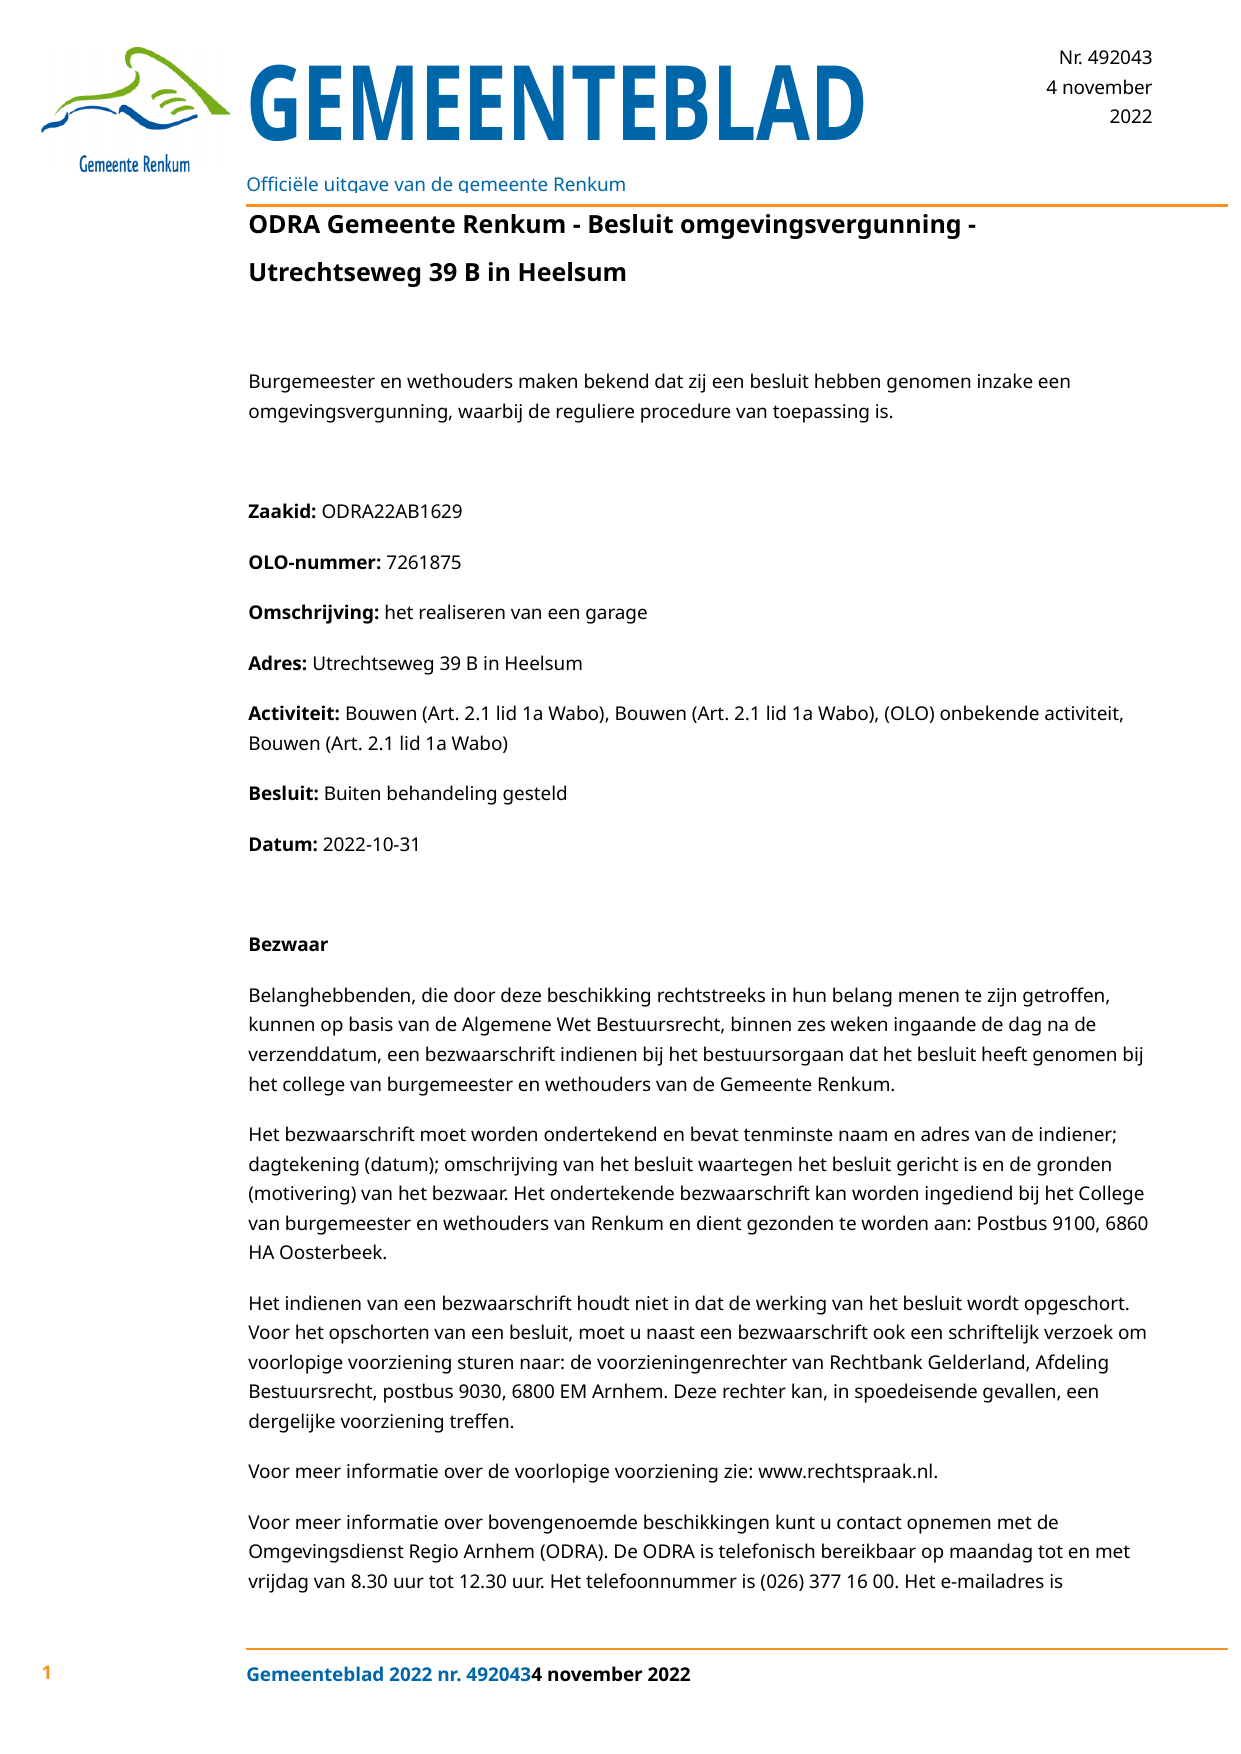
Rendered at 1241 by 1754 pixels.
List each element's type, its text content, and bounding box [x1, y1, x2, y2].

text Het bezwaarschrift moet worden ondertekend en bevat tenminste naam en adres van de indiener; dagtekening (datum); omschrijving van het besluit waartegen het besluit gericht is en de gronden (motivering) van het bezwaar. Het ondertekende bezwaarschrift kan worden ingediend bij het College van burgemeester en wethouders van Renkum en dient gezonden te worden aan: Postbus 9100, 6860 HA Oosterbeek. [248, 1121, 1152, 1265]
text Belanghebbenden, die door deze beschikking rechtstreeks in hun belang menen te zijn getroffen, kunnen op basis van de Algemene Wet Bestuursrecht, binnen zes weken ingaande de dag na de verzenddatum, een bezwaarschrift indienen bij het bestuursorgaan dat het besluit heeft genomen bij het college van burgemeester en wethouders van de Gemeente Renkum. [248, 982, 1152, 1097]
text Bezwaar [248, 932, 1152, 957]
text OLO-nummer: 7261875 [248, 549, 1152, 575]
text Burgemeester en wethouders maken bekend dat zij een besluit hebben genomen inzake een omgevingsvergunning, waarbij de reguliere procedure van toepassing is. [248, 368, 1152, 424]
picture [41, 47, 231, 172]
text Adres: Utrechtseweg 39 B in Heelsum [248, 650, 1152, 676]
text Omschrijving: het realiseren van een garage [248, 599, 1152, 625]
text Het indienen van een bezwaarschrift houdt niet in dat de werking van het besluit wordt opgeschort. Voor het opschorten van een besluit, moet u naast een bezwaarschrift ook een schriftelijk verzoek om voorlopige voorziening sturen naar: de voorzieningenrechter van Rechtbank Gelderland, Afdeling Bestuursrecht, postbus 9030, 6800 EM Arnhem. Deze rechter kan, in spoedeisende gevallen, een dergelijke voorziening treffen. [248, 1290, 1152, 1434]
text ODRA Gemeente Renkum - Besluit omgevingsvergunning - Utrechtseweg 39 B in Heelsum [248, 207, 1152, 288]
text Datum: 2022-10-31 [248, 831, 1152, 857]
text Zaakid: ODRA22AB1629 [248, 499, 1152, 524]
text Besluit: Buiten behandeling gesteld [248, 780, 1152, 806]
text Voor meer informatie over bovengenoemde beschikkingen kunt u contact opnemen met de Omgevingsdienst Regio Arnhem (ODRA). De ODRA is telefonisch bereikbaar op maandag tot en met vrijdag van 8.30 uur tot 12.30 uur. Het telefoonnummer is (026) 377 16 00. Het e-mailadres is [248, 1509, 1152, 1594]
text Voor meer informatie over de voorlopige voorziening zie: www.rechtspraak.nl. [248, 1459, 1152, 1484]
text Activiteit: Bouwen (Art. 2.1 lid 1a Wabo), Bouwen (Art. 2.1 lid 1a Wabo), (OLO) onbekende activiteit, Bouwen (Art. 2.1 lid 1a Wabo) [248, 700, 1152, 756]
